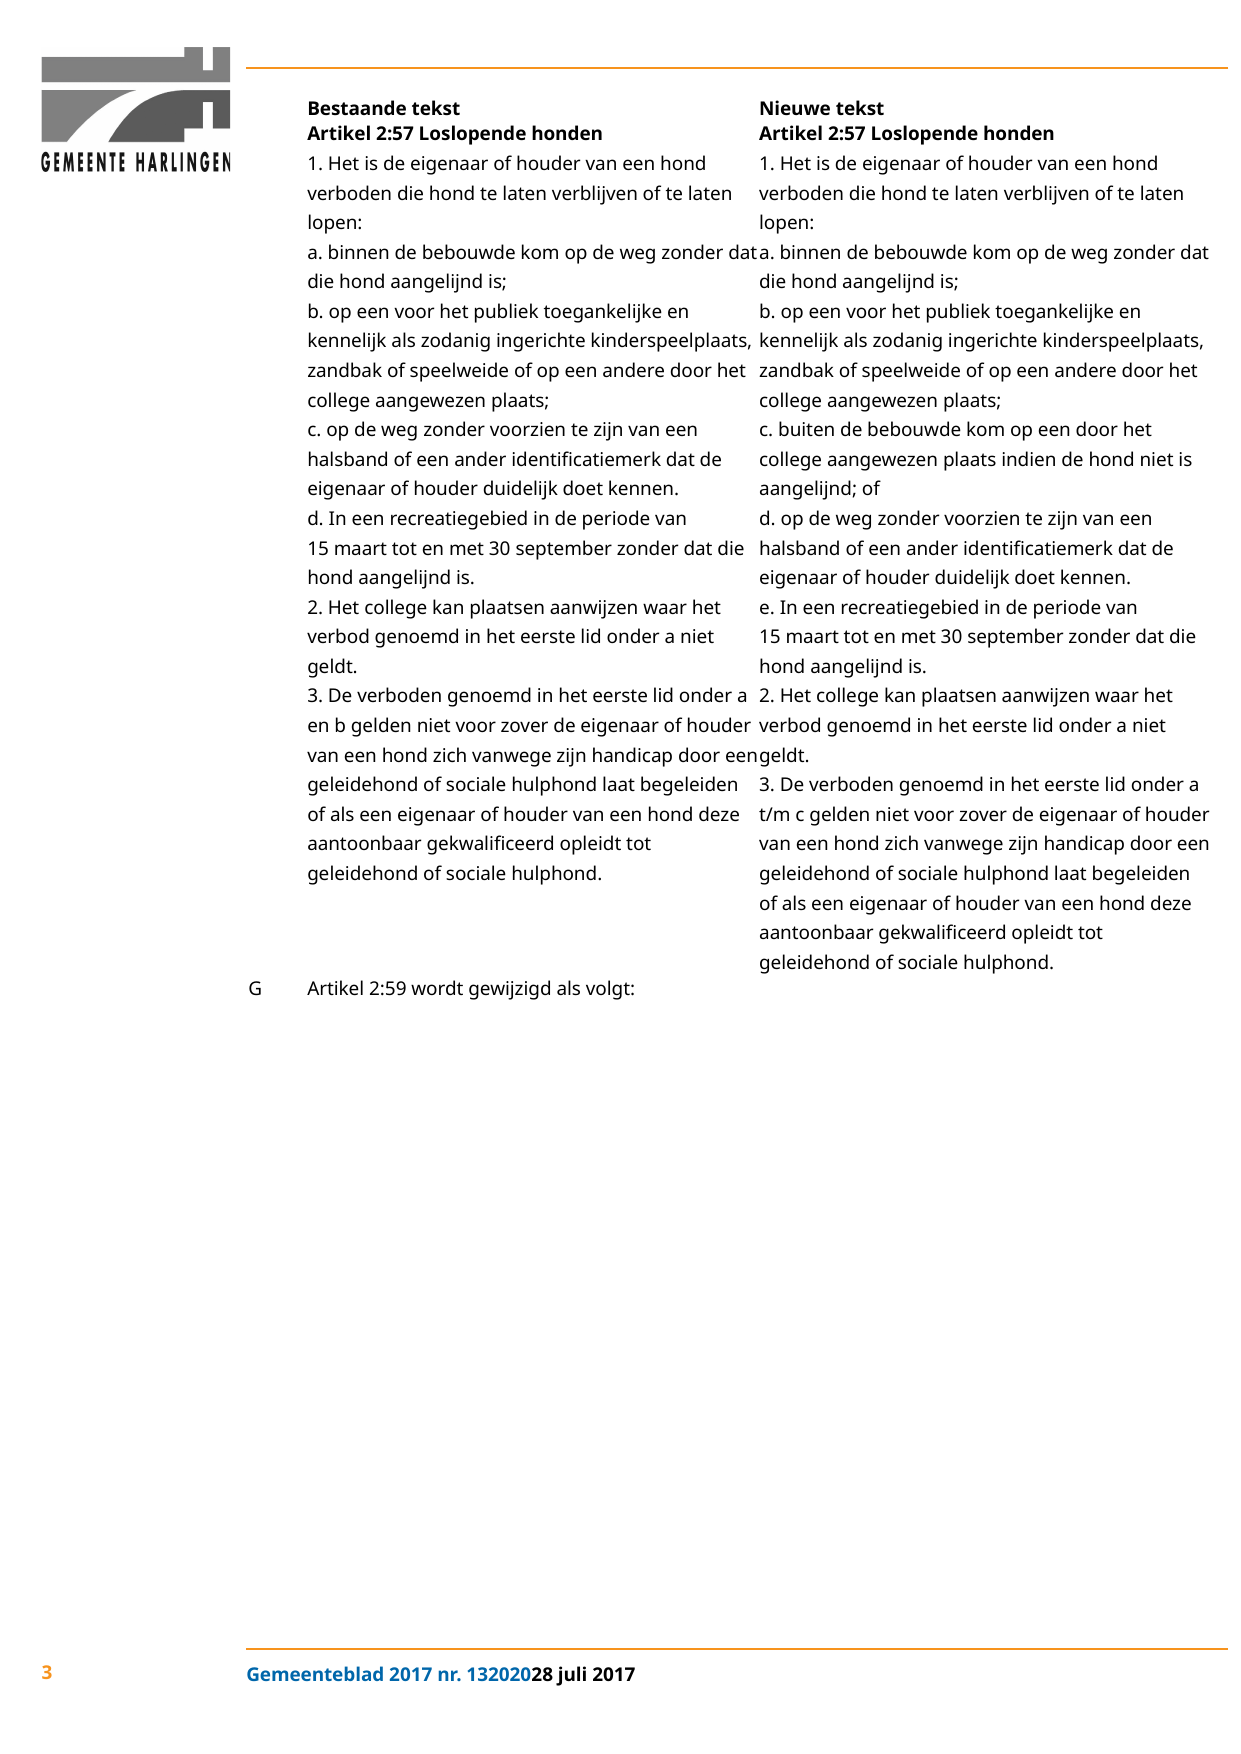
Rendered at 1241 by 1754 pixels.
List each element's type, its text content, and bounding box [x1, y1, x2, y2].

table_cell Artikel 2:57 Loslopende honden 1. Het is de eigenaar of houder van een hond verboden die hond te laten verblijven of te laten lopen: a. binnen de bebouwde kom op de weg zonder dat die hond aangelijnd is; b. op een voor het publiek toegankelijke en kennelijk als zodanig ingerichte kinderspeelplaats, zandbak of speelweide of op een andere door het college aangewezen plaats; c. buiten de bebouwde kom op een door het college aangewezen plaats indien de hond niet is aangelijnd; of d. op de weg zonder voorzien te zijn van een halsband of een ander identificatiemerk dat de eigenaar of houder duidelijk doet kennen. e. In een recreatiegebied in de periode van 15 maart tot en met 30 september zonder dat die hond aangelijnd is. 2. Het college kan plaatsen aanwijzen waar het verbod genoemd in het eerste lid onder a niet geldt. 3. De verboden genoemd in het eerste lid onder a t/m c gelden niet voor zover de eigenaar of houder van een hond zich vanwege zijn handicap door een geleidehond of sociale hulphond laat begeleiden of als een eigenaar of houder van een hond deze aantoonbaar gekwalificeerd opleidt tot geleidehond of sociale hulphond. [759, 121, 1211, 975]
table_header Nieuwe tekst [759, 95, 1211, 121]
table_header Bestaande tekst [307, 95, 759, 121]
list Artikel 2:59 wordt gewijzigd als volgt: [248, 975, 1152, 1001]
picture [41, 47, 231, 172]
table_cell Artikel 2:57 Loslopende honden 1. Het is de eigenaar of houder van een hond verboden die hond te laten verblijven of te laten lopen: a. binnen de bebouwde kom op de weg zonder dat die hond aangelijnd is; b. op een voor het publiek toegankelijke en kennelijk als zodanig ingerichte kinderspeelplaats, zandbak of speelweide of op een andere door het college aangewezen plaats; c. op de weg zonder voorzien te zijn van een halsband of een ander identificatiemerk dat de eigenaar of houder duidelijk doet kennen. d. In een recreatiegebied in de periode van 15 maart tot en met 30 september zonder dat die hond aangelijnd is. 2. Het college kan plaatsen aanwijzen waar het verbod genoemd in het eerste lid onder a niet geldt. 3. De verboden genoemd in het eerste lid onder a en b gelden niet voor zover de eigenaar of houder van een hond zich vanwege zijn handicap door een geleidehond of sociale hulphond laat begeleiden of als een eigenaar of houder van een hond deze aantoonbaar gekwalificeerd opleidt tot geleidehond of sociale hulphond. [307, 121, 759, 975]
